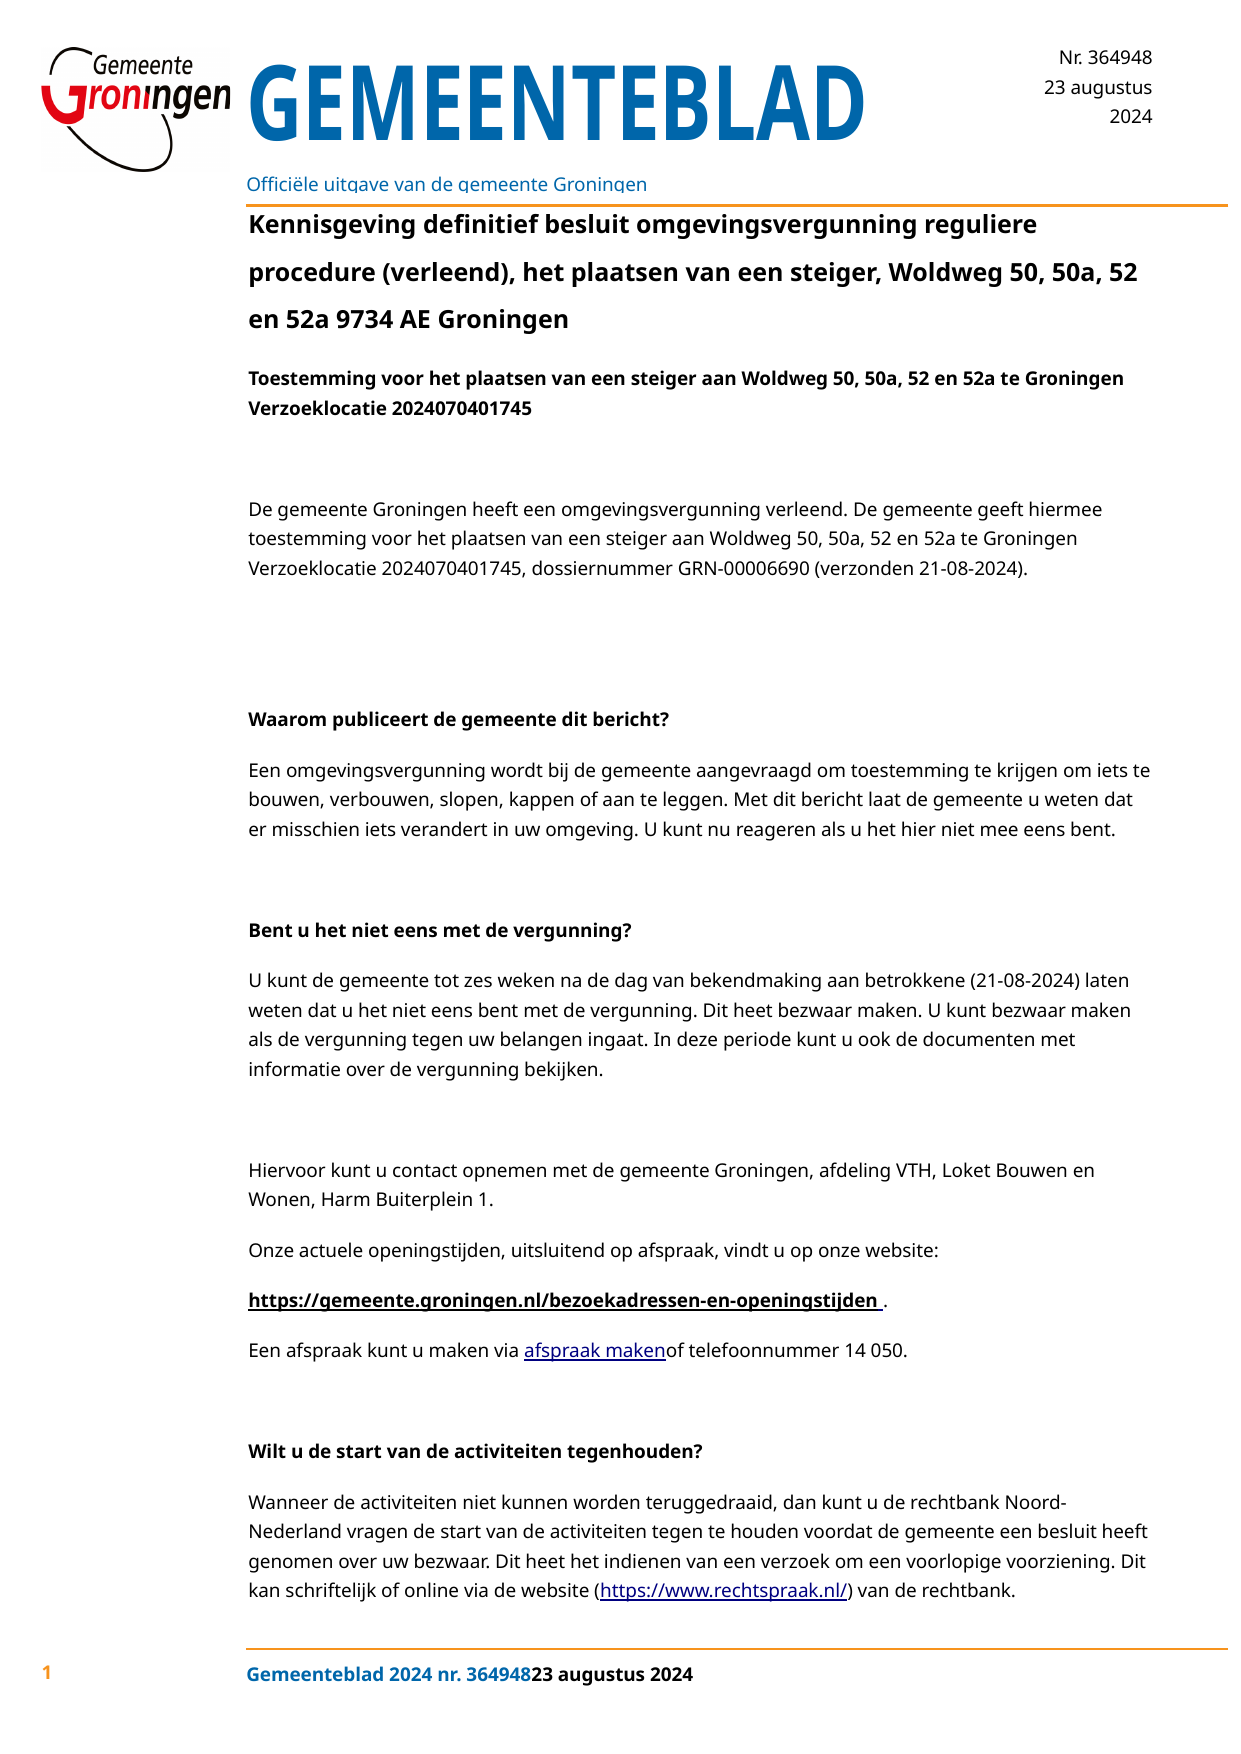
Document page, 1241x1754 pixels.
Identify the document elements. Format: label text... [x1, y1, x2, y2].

text Een omgevingsvergunning wordt bij de gemeente aangevraagd om toestemming te krijgen om iets te bouwen, verbouwen, slopen, kappen of aan te leggen. Met dit bericht laat de gemeente u weten dat er misschien iets verandert in uw omgeving. U kunt nu reageren als u het hier niet mee eens bent. [248, 757, 1152, 842]
text Onze actuele openingstijden, uitsluitend op afspraak, vindt u op onze website: [248, 1237, 1152, 1262]
text https://gemeente.groningen.nl/bezoekadressen-en-openingstijden . [248, 1287, 1152, 1313]
text Bent u het niet eens met de vergunning? [248, 917, 1152, 942]
text Waarom publiceert de gemeente dit bericht? [248, 706, 1152, 732]
text Kennisgeving definitief besluit omgevingsvergunning reguliere procedure (verleend), het plaatsen van een steiger, Woldweg 50, 50a, 52 en 52a 9734 AE Groningen [248, 207, 1152, 336]
text U kunt de gemeente tot zes weken na de dag van bekendmaking aan betrokkene (21-08-2024) laten weten dat u het niet eens bent met de vergunning. Dit heet bezwaar maken. U kunt bezwaar maken als de vergunning tegen uw belangen ingaat. In deze periode kunt u ook de documenten met informatie over de vergunning bekijken. [248, 967, 1152, 1082]
text Toestemming voor het plaatsen van een steiger aan Woldweg 50, 50a, 52 en 52a te Groningen Verzoeklocatie 2024070401745 [248, 366, 1152, 421]
picture [41, 47, 231, 172]
text Een afspraak kunt u maken via afspraak makenof telefoonnummer 14 050. [248, 1338, 1152, 1363]
text De gemeente Groningen heeft een omgevingsvergunning verleend. De gemeente geeft hiermee toestemming voor het plaatsen van een steiger aan Woldweg 50, 50a, 52 en 52a te Groningen Verzoeklocatie 2024070401745, dossiernummer GRN-00006690 (verzonden 21-08-2024). [248, 496, 1152, 581]
text Wanneer de activiteiten niet kunnen worden teruggedraaid, dan kunt u de rechtbank Noord-Nederland vragen de start van de activiteiten tegen te houden voordat de gemeente een besluit heeft genomen over uw bezwaar. Dit heet het indienen van een verzoek om een voorlopige voorziening. Dit kan schriftelijk of online via de website (https://www.rechtspraak.nl/) van de rechtbank. [248, 1489, 1152, 1603]
text Hiervoor kunt u contact opnemen met de gemeente Groningen, afdeling VTH, Loket Bouwen en Wonen, Harm Buiterplein 1. [248, 1157, 1152, 1212]
text Wilt u de start van de activiteiten tegenhouden? [248, 1438, 1152, 1464]
